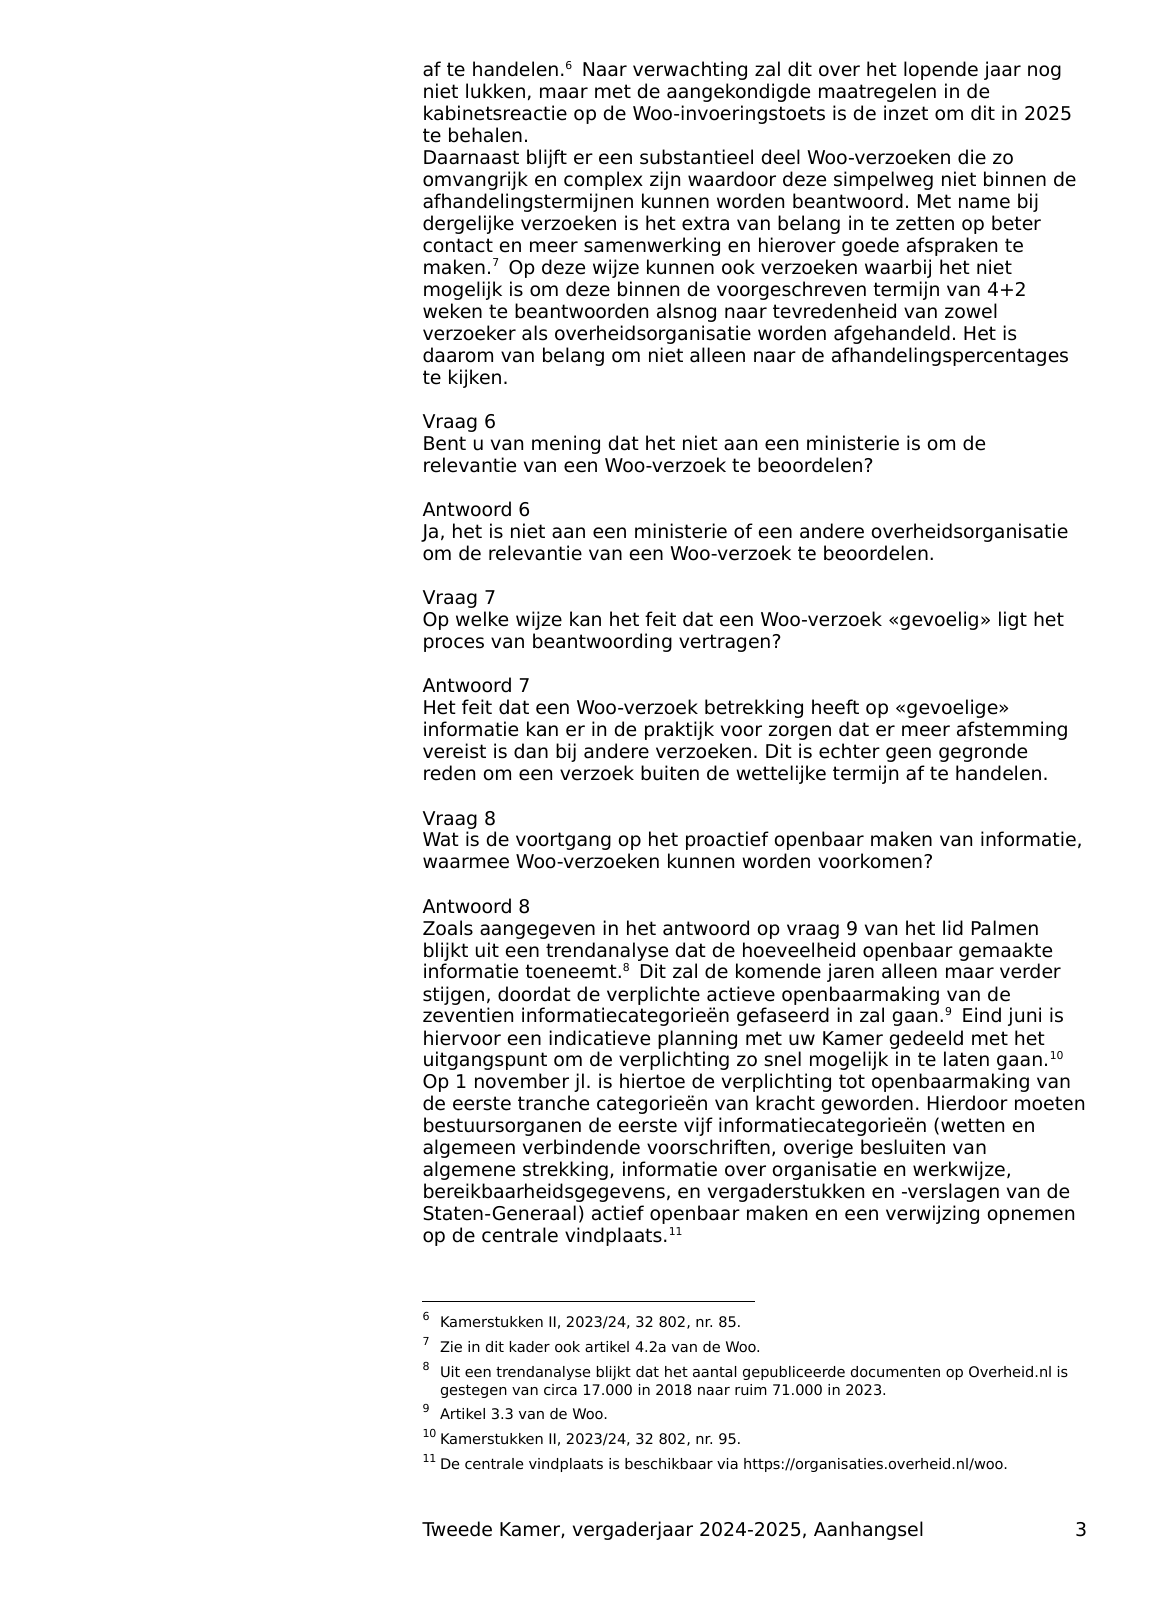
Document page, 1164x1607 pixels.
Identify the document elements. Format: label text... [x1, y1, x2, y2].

text Vraag 7 [422, 587, 1087, 609]
text Ja, het is niet aan een ministerie of een andere overheidsorganisatie om de relevantie van een Woo-verzoek te beoordelen. [422, 521, 1087, 565]
text Antwoord 6 [422, 499, 1087, 521]
text Wat is de voortgang op het proactief openbaar maken van informatie, waarmee Woo-verzoeken kunnen worden voorkomen? [422, 829, 1087, 873]
text Het feit dat een Woo-verzoek betrekking heeft op «gevoelige» informatie kan er in de praktijk voor zorgen dat er meer afstemming vereist is dan bij andere verzoeken. Dit is echter geen gegronde reden om een verzoek buiten de wettelijke termijn af te handelen. [422, 697, 1087, 785]
text Zie in dit kader ook artikel 4.2a van de Woo. [422, 1335, 1087, 1357]
text De centrale vindplaats is beschikbaar via https://organisaties.overheid.nl/woo. [422, 1452, 1087, 1474]
text af te handelen. Naar verwachting zal dit over het lopende jaar nog niet lukken, maar met de aangekondigde maatregelen in de kabinetsreactie op de Woo-invoeringstoets is de inzet om dit in 2025 te behalen. [422, 59, 1087, 147]
text Antwoord 7 [422, 675, 1087, 697]
text Vraag 6 [422, 411, 1087, 433]
text Vraag 8 [422, 807, 1087, 829]
text Uit een trendanalyse blijkt dat het aantal gepubliceerde documenten op Overheid.nl is gestegen van circa 17.000 in 2018 naar ruim 71.000 in 2023. [422, 1360, 1087, 1399]
text Bent u van mening dat het niet aan een ministerie is om de relevantie van een Woo-verzoek te beoordelen? [422, 433, 1087, 477]
text Artikel 3.3 van de Woo. [422, 1402, 1087, 1424]
text Kamerstukken II, 2023/24, 32 802, nr. 95. [422, 1427, 1087, 1449]
text Daarnaast blijft er een substantieel deel Woo-verzoeken die zo omvangrijk en complex zijn waardoor deze simpelweg niet binnen de afhandelingstermijnen kunnen worden beantwoord. Met name bij dergelijke verzoeken is het extra van belang in te zetten op beter contact en meer samenwerking en hierover goede afspraken te maken. Op deze wijze kunnen ook verzoeken waarbij het niet mogelijk is om deze binnen de voorgeschreven termijn van 4+2 weken te beantwoorden alsnog naar tevredenheid van zowel verzoeker als overheidsorganisatie worden afgehandeld. Het is daarom van belang om niet alleen naar de afhandelingspercentages te kijken. [422, 147, 1087, 389]
text Op welke wijze kan het feit dat een Woo-verzoek «gevoelig» ligt het proces van beantwoording vertragen? [422, 609, 1087, 653]
text Zoals aangegeven in het antwoord op vraag 9 van het lid Palmen blijkt uit een trendanalyse dat de hoeveelheid openbaar gemaakte informatie toeneemt. Dit zal de komende jaren alleen maar verder stijgen, doordat de verplichte actieve openbaarmaking van de zeventien informatiecategorieën gefaseerd in zal gaan. Eind juni is hiervoor een indicatieve planning met uw Kamer gedeeld met het uitgangspunt om de verplichting zo snel mogelijk in te laten gaan. Op 1 november jl. is hiertoe de verplichting tot openbaarmaking van de eerste tranche categorieën van kracht geworden. Hierdoor moeten bestuursorganen de eerste vijf informatiecategorieën (wetten en algemeen verbindende voorschriften, overige besluiten van algemene strekking, informatie over organisatie en werkwijze, bereikbaarheidsgegevens, en vergaderstukken en -verslagen van de Staten-Generaal) actief openbaar maken en een verwijzing opnemen op de centrale vindplaats. [422, 917, 1087, 1247]
text Kamerstukken II, 2023/24, 32 802, nr. 85. [422, 1310, 1087, 1332]
text Antwoord 8 [422, 896, 1087, 917]
